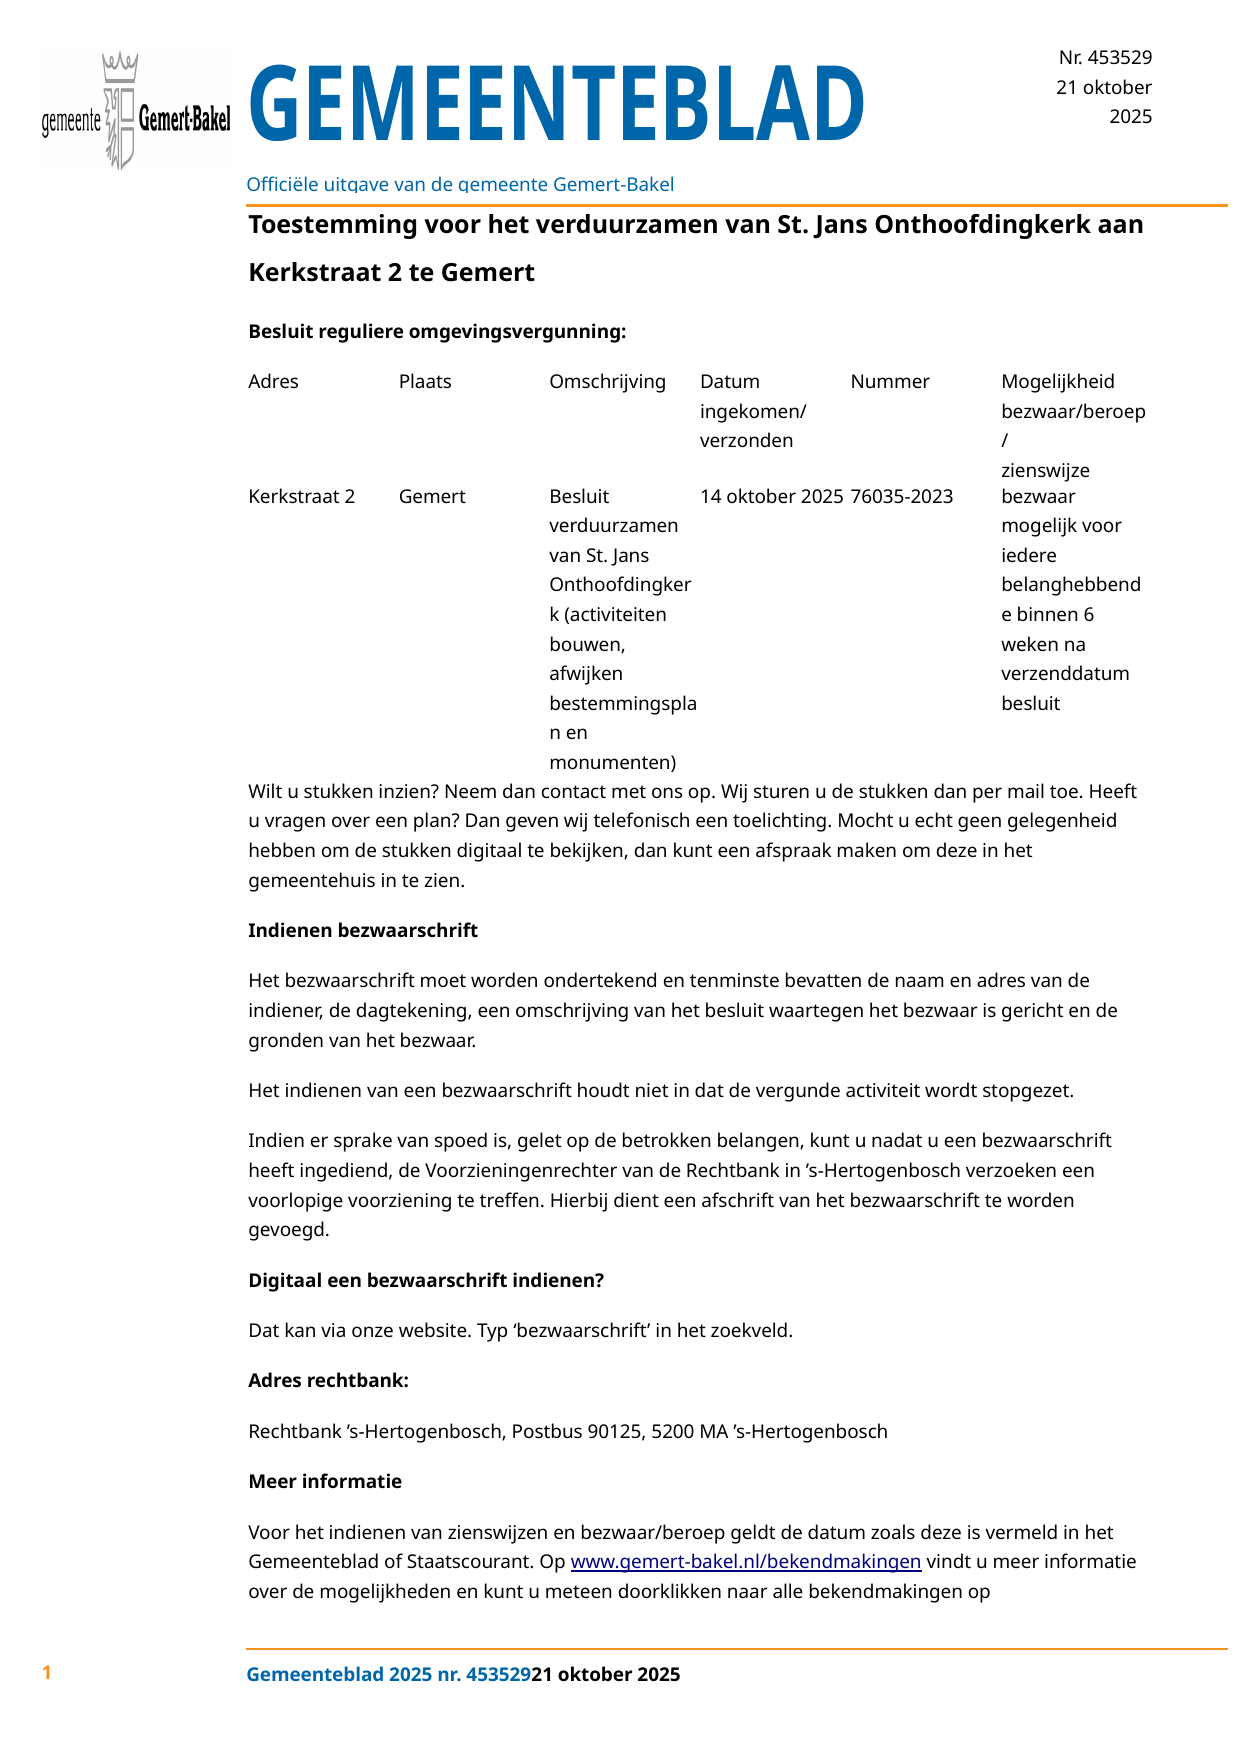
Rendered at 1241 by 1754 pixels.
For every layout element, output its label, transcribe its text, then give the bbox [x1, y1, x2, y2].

text Wilt u stukken inzien? Neem dan contact met ons op. Wij sturen u de stukken dan per mail toe. Heeft u vragen over een plan? Dan geven wij telefonisch een toelichting. Mocht u echt geen gelegenheid hebben om de stukken digitaal te bekijken, dan kunt een afspraak maken om deze in het gemeentehuis in te zien. [248, 778, 1152, 893]
table_header Nummer [850, 369, 1001, 483]
table_cell bezwaar mogelijk voor iedere belanghebbende binnen 6 weken na verzenddatum besluit [1001, 483, 1152, 775]
table_header Plaats [399, 369, 549, 483]
text Besluit reguliere omgevingsvergunning: [248, 318, 1152, 344]
text Toestemming voor het verduurzamen van St. Jans Onthoofdingkerk aan Kerkstraat 2 te Gemert [248, 207, 1152, 288]
text Meer informatie [248, 1468, 1152, 1494]
text Het bezwaarschrift moet worden ondertekend en tenminste bevatten de naam en adres van de indiener, de dagtekening, een omschrijving van het besluit waartegen het bezwaar is gericht en de gronden van het bezwaar. [248, 968, 1152, 1053]
text Dat kan via onze website. Typ ‘bezwaarschrift’ in het zoekveld. [248, 1317, 1152, 1343]
table_cell Besluit verduurzamen van St. Jans Onthoofdingkerk (activiteiten bouwen, afwijken bestemmingsplan en monumenten) [549, 483, 700, 775]
table_header Omschrijving [549, 369, 700, 483]
text Rechtbank ’s-Hertogenbosch, Postbus 90125, 5200 MA ’s-Hertogenbosch [248, 1418, 1152, 1444]
table_cell 14 oktober 2025 [700, 483, 850, 775]
table_header Datum ingekomen/ verzonden [700, 369, 850, 483]
text Digitaal een bezwaarschrift indienen? [248, 1267, 1152, 1293]
table_header Adres [248, 369, 398, 483]
text Het indienen van een bezwaarschrift houdt niet in dat de vergunde activiteit wordt stopgezet. [248, 1077, 1152, 1103]
text Indienen bezwaarschrift [248, 917, 1152, 943]
table_cell Kerkstraat 2 [248, 483, 398, 775]
table_cell 76035-2023 [850, 483, 1001, 775]
picture [41, 47, 231, 172]
text Voor het indienen van zienswijzen en bezwaar/beroep geldt de datum zoals deze is vermeld in het Gemeenteblad of Staatscourant. Op www.gemert-bakel.nl/bekendmakingen vindt u meer informatie over de mogelijkheden en kunt u meteen doorklikken naar alle bekendmakingen op [248, 1519, 1152, 1604]
text Adres rechtbank: [248, 1368, 1152, 1393]
text Indien er sprake van spoed is, gelet op de betrokken belangen, kunt u nadat u een bezwaarschrift heeft ingediend, de Voorzieningenrechter van de Rechtbank in ’s-Hertogenbosch verzoeken een voorlopige voorziening te treffen. Hierbij dient een afschrift van het bezwaarschrift te worden gevoegd. [248, 1128, 1152, 1242]
table_header Mogelijkheid bezwaar/beroep/ zienswijze [1001, 369, 1152, 483]
table_cell Gemert [399, 483, 549, 775]
